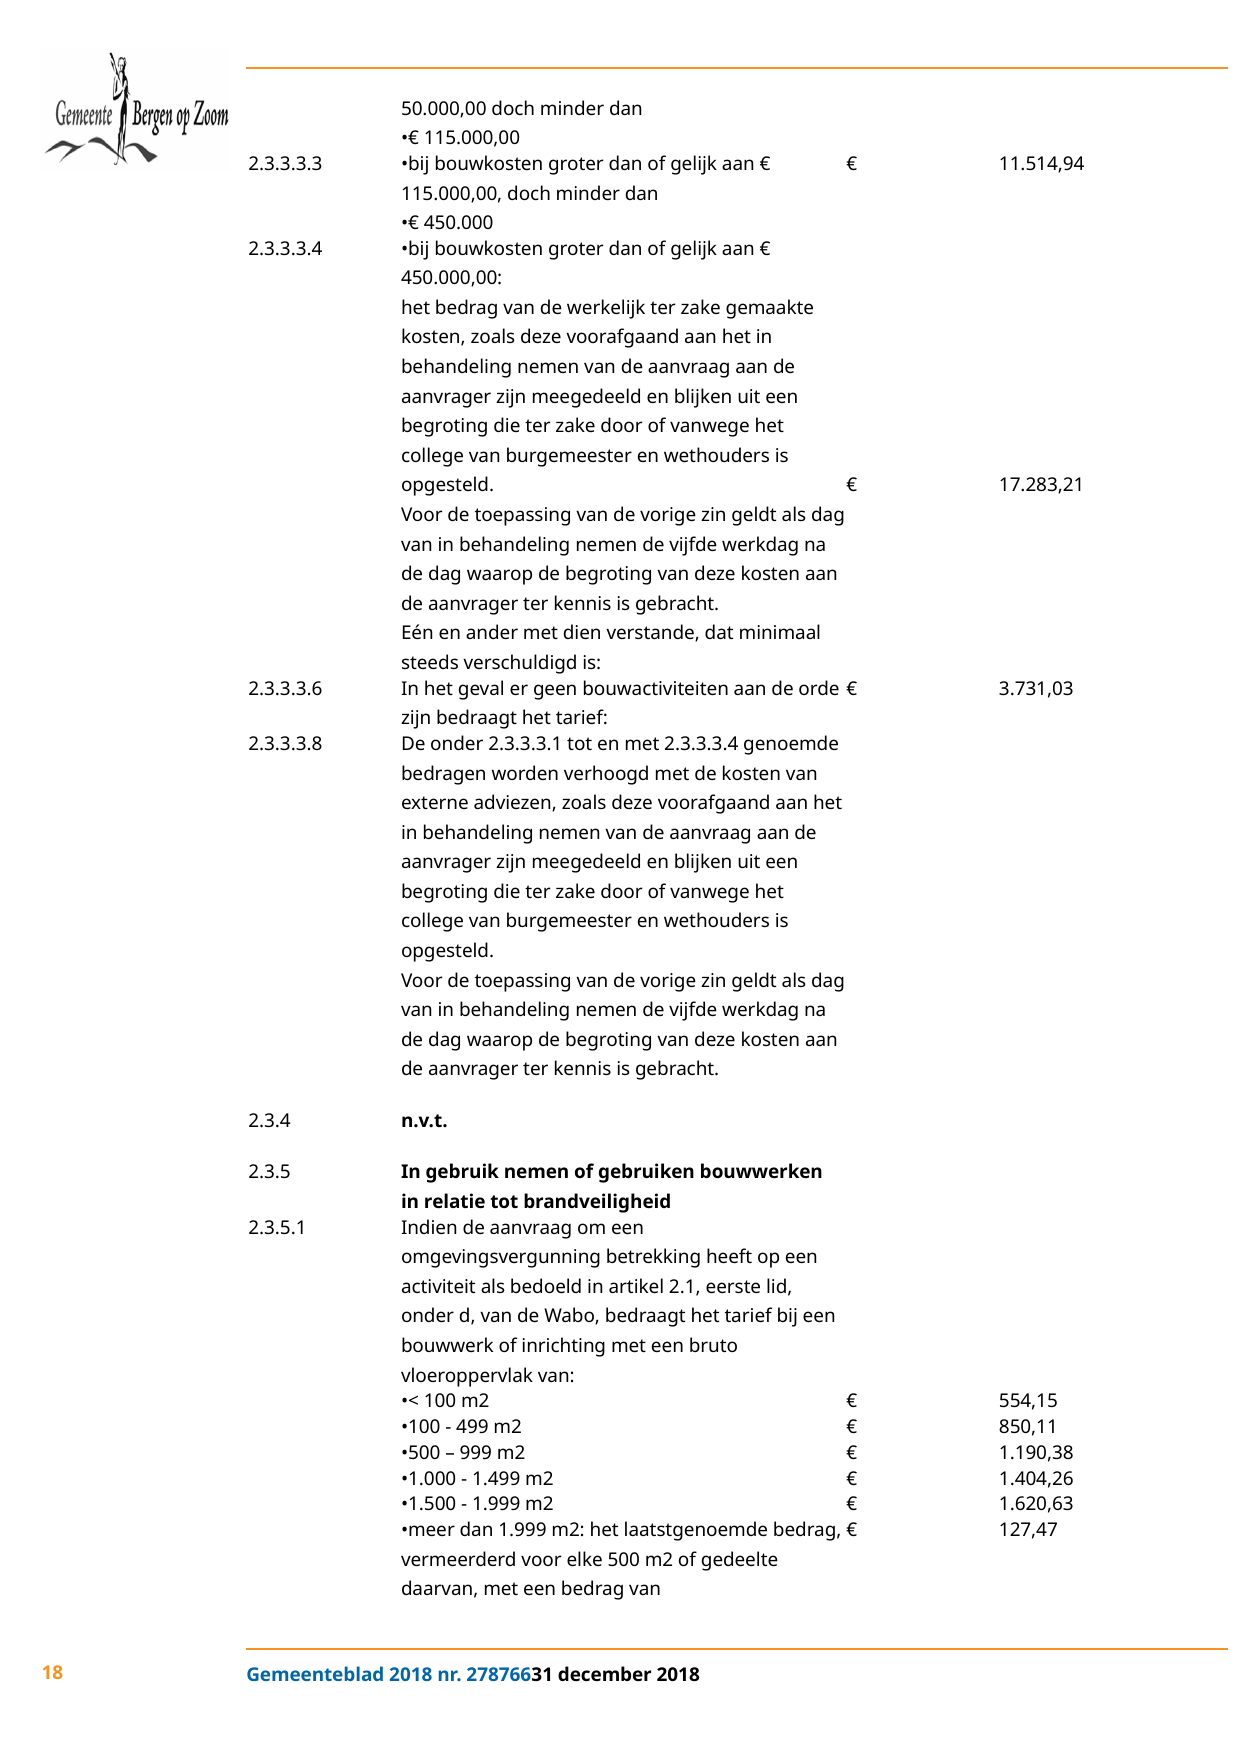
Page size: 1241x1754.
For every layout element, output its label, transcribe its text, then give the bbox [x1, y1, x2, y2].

table_cell 2.3.5.1 [248, 1214, 401, 1387]
table_cell [846, 1081, 999, 1107]
table_cell [248, 1081, 401, 1107]
table_cell [248, 1439, 401, 1465]
table_cell 2.3.3.3.4 [248, 235, 401, 675]
table_cell 17.283,21 [999, 235, 1152, 675]
table_cell 2.3.3.3.3 [248, 150, 401, 235]
table_cell [248, 1490, 401, 1516]
table_cell [999, 1214, 1152, 1387]
table_cell •< 100 m2 [401, 1388, 846, 1413]
table_cell •500 – 999 m2 [401, 1439, 846, 1465]
table_cell [846, 95, 999, 150]
table_cell [248, 1388, 401, 1413]
table_cell € [846, 675, 999, 730]
table_cell [248, 95, 401, 150]
table_cell [401, 1081, 846, 1107]
table_cell [248, 1413, 401, 1439]
table_cell [248, 1516, 401, 1601]
table_cell [846, 1159, 999, 1214]
table_cell De onder 2.3.3.3.1 tot en met 2.3.3.3.4 genoemde bedragen worden verhoogd met de kosten van externe adviezen, zoals deze voorafgaand aan het in behandeling nemen van de aanvraag aan de aanvrager zijn meegedeeld en blijken uit een begroting die ter zake door of vanwege het college van burgemeester en wethouders is opgesteld. Voor de toepassing van de vorige zin geldt als dag van in behandeling nemen de vijfde werkdag na de dag waarop de begroting van deze kosten aan de aanvrager ter kennis is gebracht. [401, 730, 846, 1081]
table_cell •100 - 499 m2 [401, 1413, 846, 1439]
table_cell Indien de aanvraag om een omgevingsvergunning betrekking heeft op een activiteit als bedoeld in artikel 2.1, eerste lid, onder d, van de Wabo, bedraagt het tarief bij een bouwwerk of inrichting met een bruto vloeroppervlak van: [401, 1214, 846, 1387]
table_cell [846, 1107, 999, 1133]
table_cell [846, 1133, 999, 1158]
table_cell € [846, 1388, 999, 1413]
table_cell [999, 95, 1152, 150]
table_cell 2.3.3.3.6 [248, 675, 401, 730]
table_cell € [846, 1490, 999, 1516]
table_cell 554,15 [999, 1388, 1152, 1413]
table_cell 11.514,94 [999, 150, 1152, 235]
table_cell € [846, 1439, 999, 1465]
table_cell •meer dan 1.999 m2: het laatstgenoemde bedrag, vermeerderd voor elke 500 m2 of gedeelte daarvan, met een bedrag van [401, 1516, 846, 1601]
table_cell [999, 1107, 1152, 1133]
table_cell 850,11 [999, 1413, 1152, 1439]
table_cell [846, 730, 999, 1081]
table_cell [248, 1465, 401, 1490]
table_cell € [846, 1413, 999, 1439]
table_cell [999, 730, 1152, 1081]
picture [41, 47, 231, 172]
table_cell •bij bouwkosten groter dan of gelijk aan € 450.000,00: het bedrag van de werkelijk ter zake gemaakte kosten, zoals deze voorafgaand aan het in behandeling nemen van de aanvraag aan de aanvrager zijn meegedeeld en blijken uit een begroting die ter zake door of vanwege het college van burgemeester en wethouders is opgesteld. Voor de toepassing van de vorige zin geldt als dag van in behandeling nemen de vijfde werkdag na de dag waarop de begroting van deze kosten aan de aanvrager ter kennis is gebracht. Eén en ander met dien verstande, dat minimaal steeds verschuldigd is: [401, 235, 846, 675]
table_cell 1.190,38 [999, 1439, 1152, 1465]
table_cell •bij bouwkosten groter dan of gelijk aan € 115.000,00, doch minder dan •€ 450.000 [401, 150, 846, 235]
table_cell [846, 1214, 999, 1387]
table_cell [248, 1133, 401, 1158]
table_cell •1.500 - 1.999 m2 [401, 1490, 846, 1516]
table_cell [999, 1159, 1152, 1214]
table_cell 2.3.5 [248, 1159, 401, 1214]
table_cell 127,47 [999, 1516, 1152, 1601]
table_cell 2.3.3.3.8 [248, 730, 401, 1081]
table_cell 1.620,63 [999, 1490, 1152, 1516]
table_cell € [846, 1516, 999, 1601]
table_cell In gebruik nemen of gebruiken bouwwerken in relatie tot brandveiligheid [401, 1159, 846, 1214]
table_cell 3.731,03 [999, 675, 1152, 730]
table_cell In het geval er geen bouwactiviteiten aan de orde zijn bedraagt het tarief: [401, 675, 846, 730]
table_cell € [846, 1465, 999, 1490]
table_cell 1.404,26 [999, 1465, 1152, 1490]
table_cell n.v.t. [401, 1107, 846, 1133]
table_cell •1.000 - 1.499 m2 [401, 1465, 846, 1490]
table_cell [401, 1133, 846, 1158]
table_cell 50.000,00 doch minder dan •€ 115.000,00 [401, 95, 846, 150]
table_cell [999, 1133, 1152, 1158]
table_cell 2.3.4 [248, 1107, 401, 1133]
table_cell € [846, 150, 999, 235]
table_cell € [846, 235, 999, 675]
table_cell [999, 1081, 1152, 1107]
